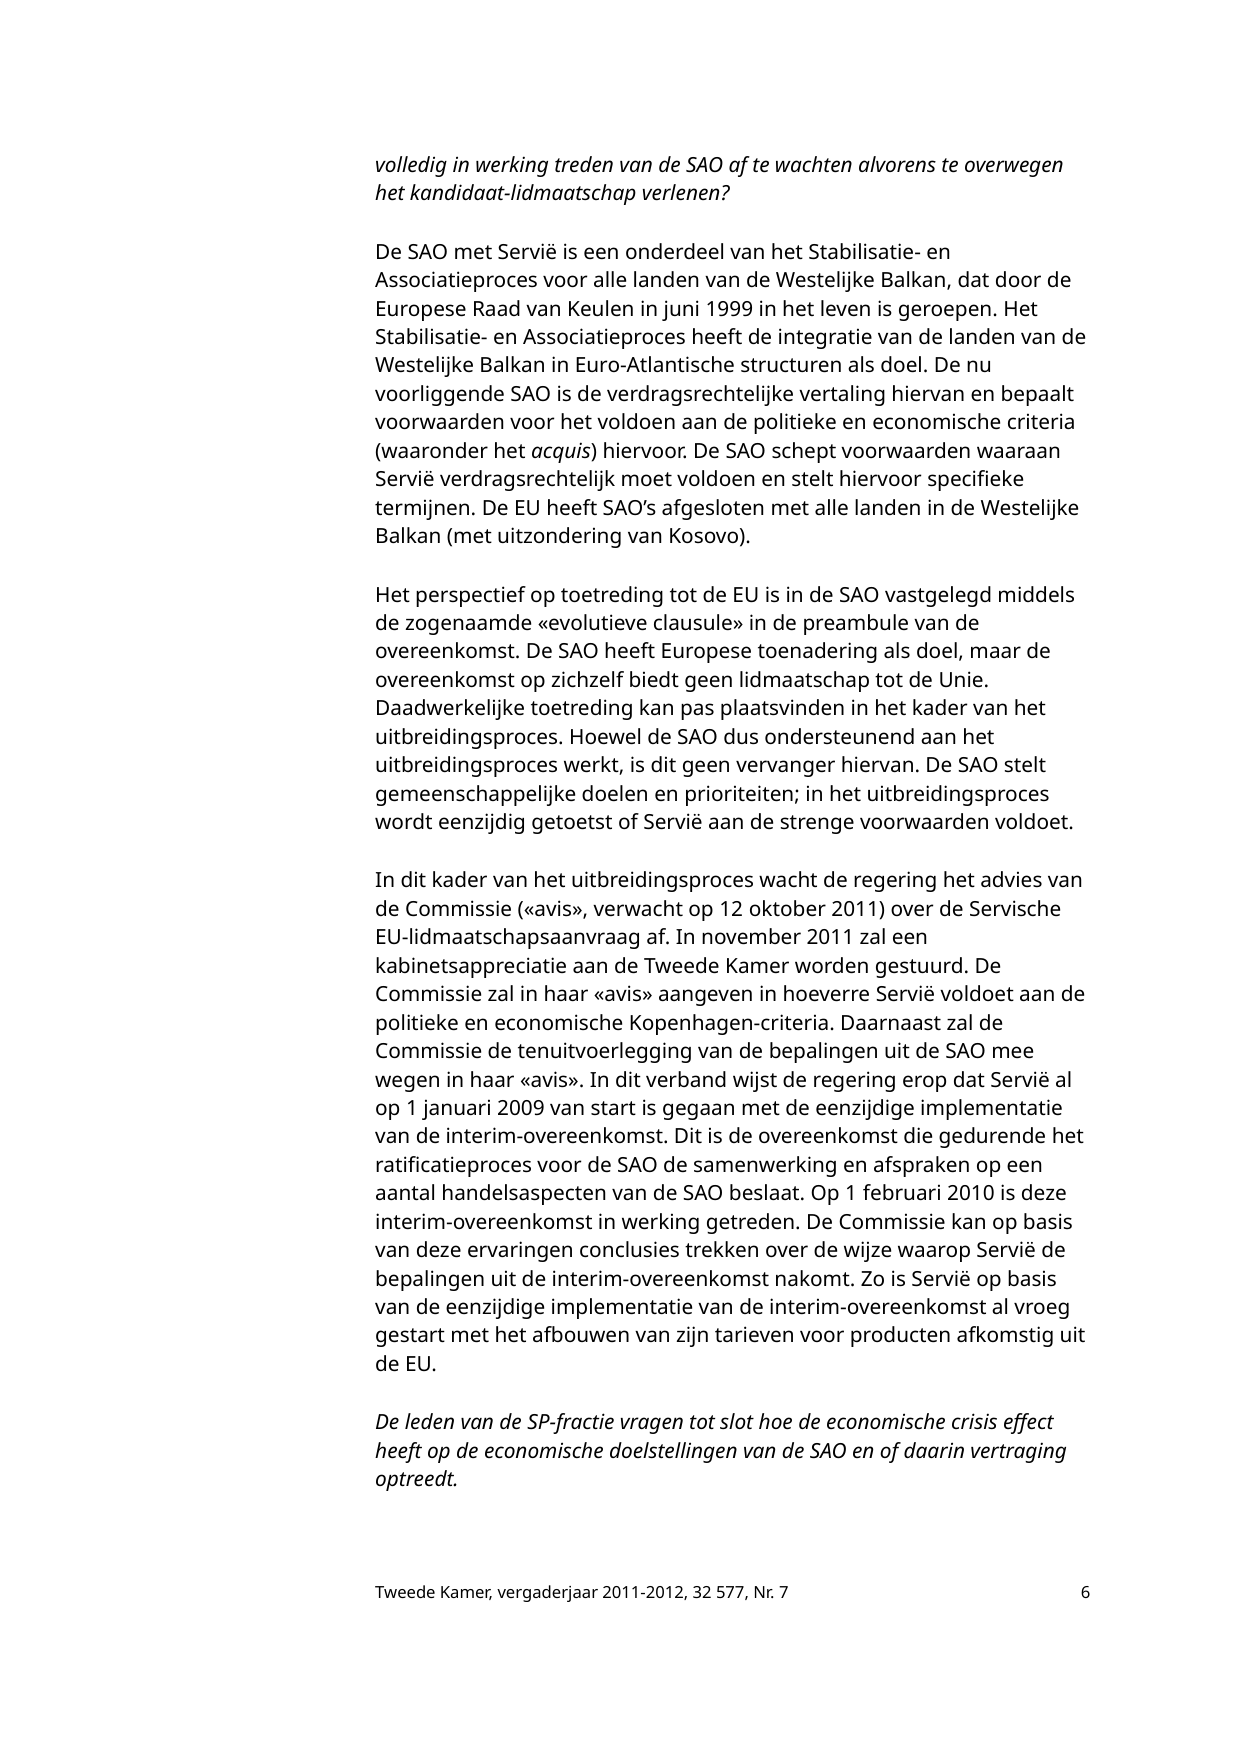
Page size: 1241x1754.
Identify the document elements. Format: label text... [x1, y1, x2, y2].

text De SAO met Servië is een onderdeel van het Stabilisatie- en Associatieproces voor alle landen van de Westelijke Balkan, dat door de Europese Raad van Keulen in juni 1999 in het leven is geroepen. Het Stabilisatie- en Associatieproces heeft de integratie van de landen van de Westelijke Balkan in Euro-Atlantische structuren als doel. De nu voorliggende SAO is de verdragsrechtelijke vertaling hiervan en bepaalt voorwaarden voor het voldoen aan de politieke en economische criteria (waaronder het acquis) hiervoor. De SAO schept voorwaarden waaraan Servië verdragsrechtelijk moet voldoen en stelt hiervoor specifieke termijnen. De EU heeft SAO’s afgesloten met alle landen in de Westelijke Balkan (met uitzondering van Kosovo). [375, 237, 1090, 550]
text Het perspectief op toetreding tot de EU is in de SAO vastgelegd middels de zogenaamde «evolutieve clausule» in de preambule van de overeenkomst. De SAO heeft Europese toenadering als doel, maar de overeenkomst op zichzelf biedt geen lidmaatschap tot de Unie. Daadwerkelijke toetreding kan pas plaatsvinden in het kader van het uitbreidingsproces. Hoewel de SAO dus ondersteunend aan het uitbreidingsproces werkt, is dit geen vervanger hiervan. De SAO stelt gemeenschappelijke doelen en prioriteiten; in het uitbreidingsproces wordt eenzijdig getoetst of Servië aan de strenge voorwaarden voldoet. [375, 580, 1090, 836]
text In dit kader van het uitbreidingsproces wacht de regering het advies van de Commissie («avis», verwacht op 12 oktober 2011) over de Servische EU-lidmaatschapsaanvraag af. In november 2011 zal een kabinetsappreciatie aan de Tweede Kamer worden gestuurd. De Commissie zal in haar «avis» aangeven in hoeverre Servië voldoet aan de politieke en economische Kopenhagen-criteria. Daarnaast zal de Commissie de tenuitvoerlegging van de bepalingen uit de SAO mee wegen in haar «avis». In dit verband wijst de regering erop dat Servië al op 1 januari 2009 van start is gegaan met de eenzijdige implementatie van de interim-overeenkomst. Dit is de overeenkomst die gedurende het ratificatieproces voor de SAO de samenwerking en afspraken op een aantal handelsaspecten van de SAO beslaat. Op 1 februari 2010 is deze interim-overeenkomst in werking getreden. De Commissie kan op basis van deze ervaringen conclusies trekken over de wijze waarop Servië de bepalingen uit de interim-overeenkomst nakomt. Zo is Servië op basis van de eenzijdige implementatie van de interim-overeenkomst al vroeg gestart met het afbouwen van zijn tarieven voor producten afkomstig uit de EU. [375, 866, 1090, 1377]
text De leden van de SP-fractie vragen tot slot hoe de economische crisis effect heeft op de economische doelstellingen van de SAO en of daarin vertraging optreedt. [375, 1407, 1090, 1493]
text volledig in werking treden van de SAO af te wachten alvorens te overwegen het kandidaat-lidmaatschap verlenen? [375, 150, 1090, 207]
